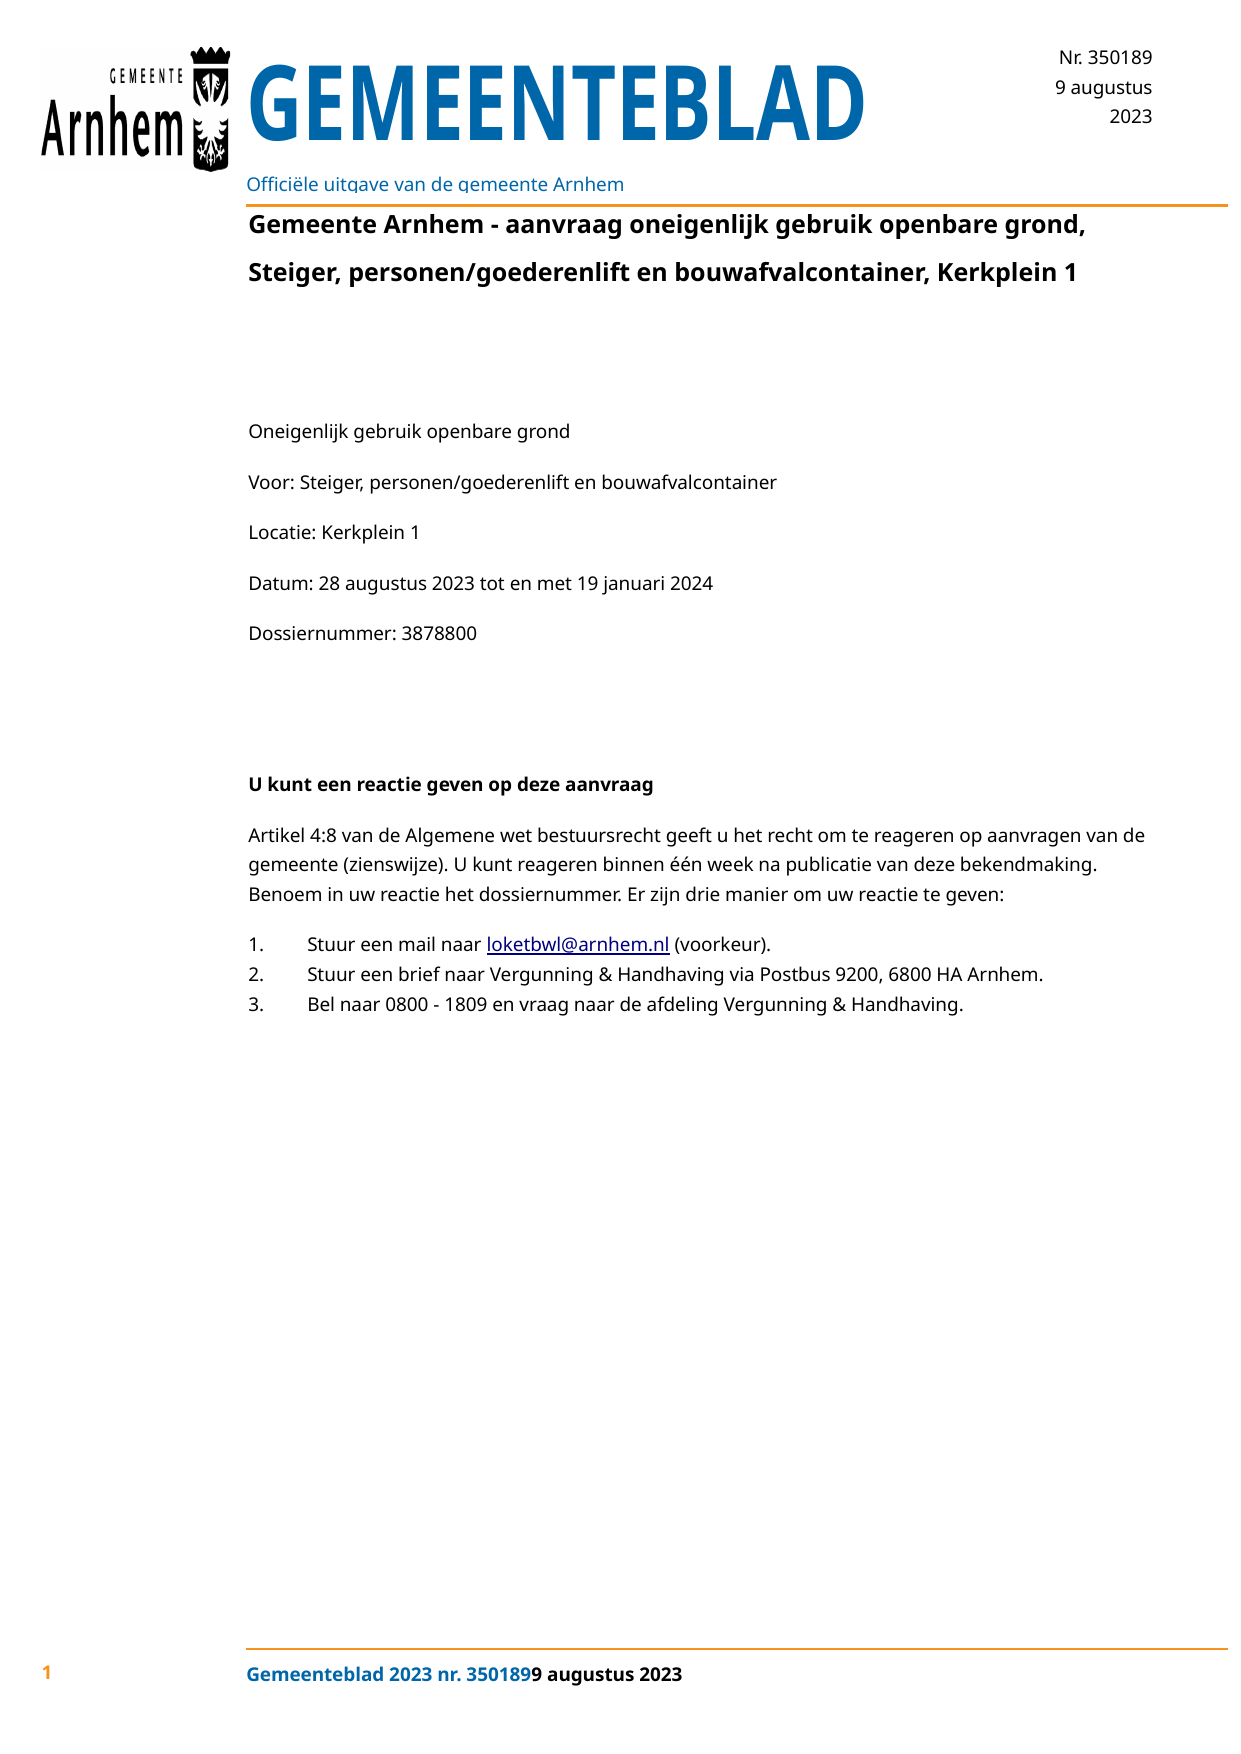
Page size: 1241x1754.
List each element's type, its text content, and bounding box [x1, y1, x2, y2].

list Stuur een brief naar Vergunning & Handhaving via Postbus 9200, 6800 HA Arnhem. [248, 961, 1152, 987]
text Datum: 28 augustus 2023 tot en met 19 januari 2024 [248, 570, 1152, 596]
text Gemeente Arnhem - aanvraag oneigenlijk gebruik openbare grond, Steiger, personen/goederenlift en bouwafvalcontainer, Kerkplein 1 [248, 207, 1152, 288]
text Locatie: Kerkplein 1 [248, 519, 1152, 545]
list Bel naar 0800 - 1809 en vraag naar de afdeling Vergunning & Handhaving. [248, 991, 1152, 1017]
list Stuur een mail naar loketbwl@arnhem.nl (voorkeur). [248, 932, 1152, 957]
picture [41, 47, 231, 172]
text U kunt een reactie geven op deze aanvraag [248, 772, 1152, 797]
text Oneigenlijk gebruik openbare grond [248, 419, 1152, 444]
text Dossiernummer: 3878800 [248, 620, 1152, 646]
text Voor: Steiger, personen/goederenlift en bouwafvalcontainer [248, 469, 1152, 495]
text Artikel 4:8 van de Algemene wet bestuursrecht geeft u het recht om te reageren op aanvragen van de gemeente (zienswijze). U kunt reageren binnen één week na publicatie van deze bekendmaking. Benoem in uw reactie het dossiernummer. Er zijn drie manier om uw reactie te geven: [248, 822, 1152, 907]
